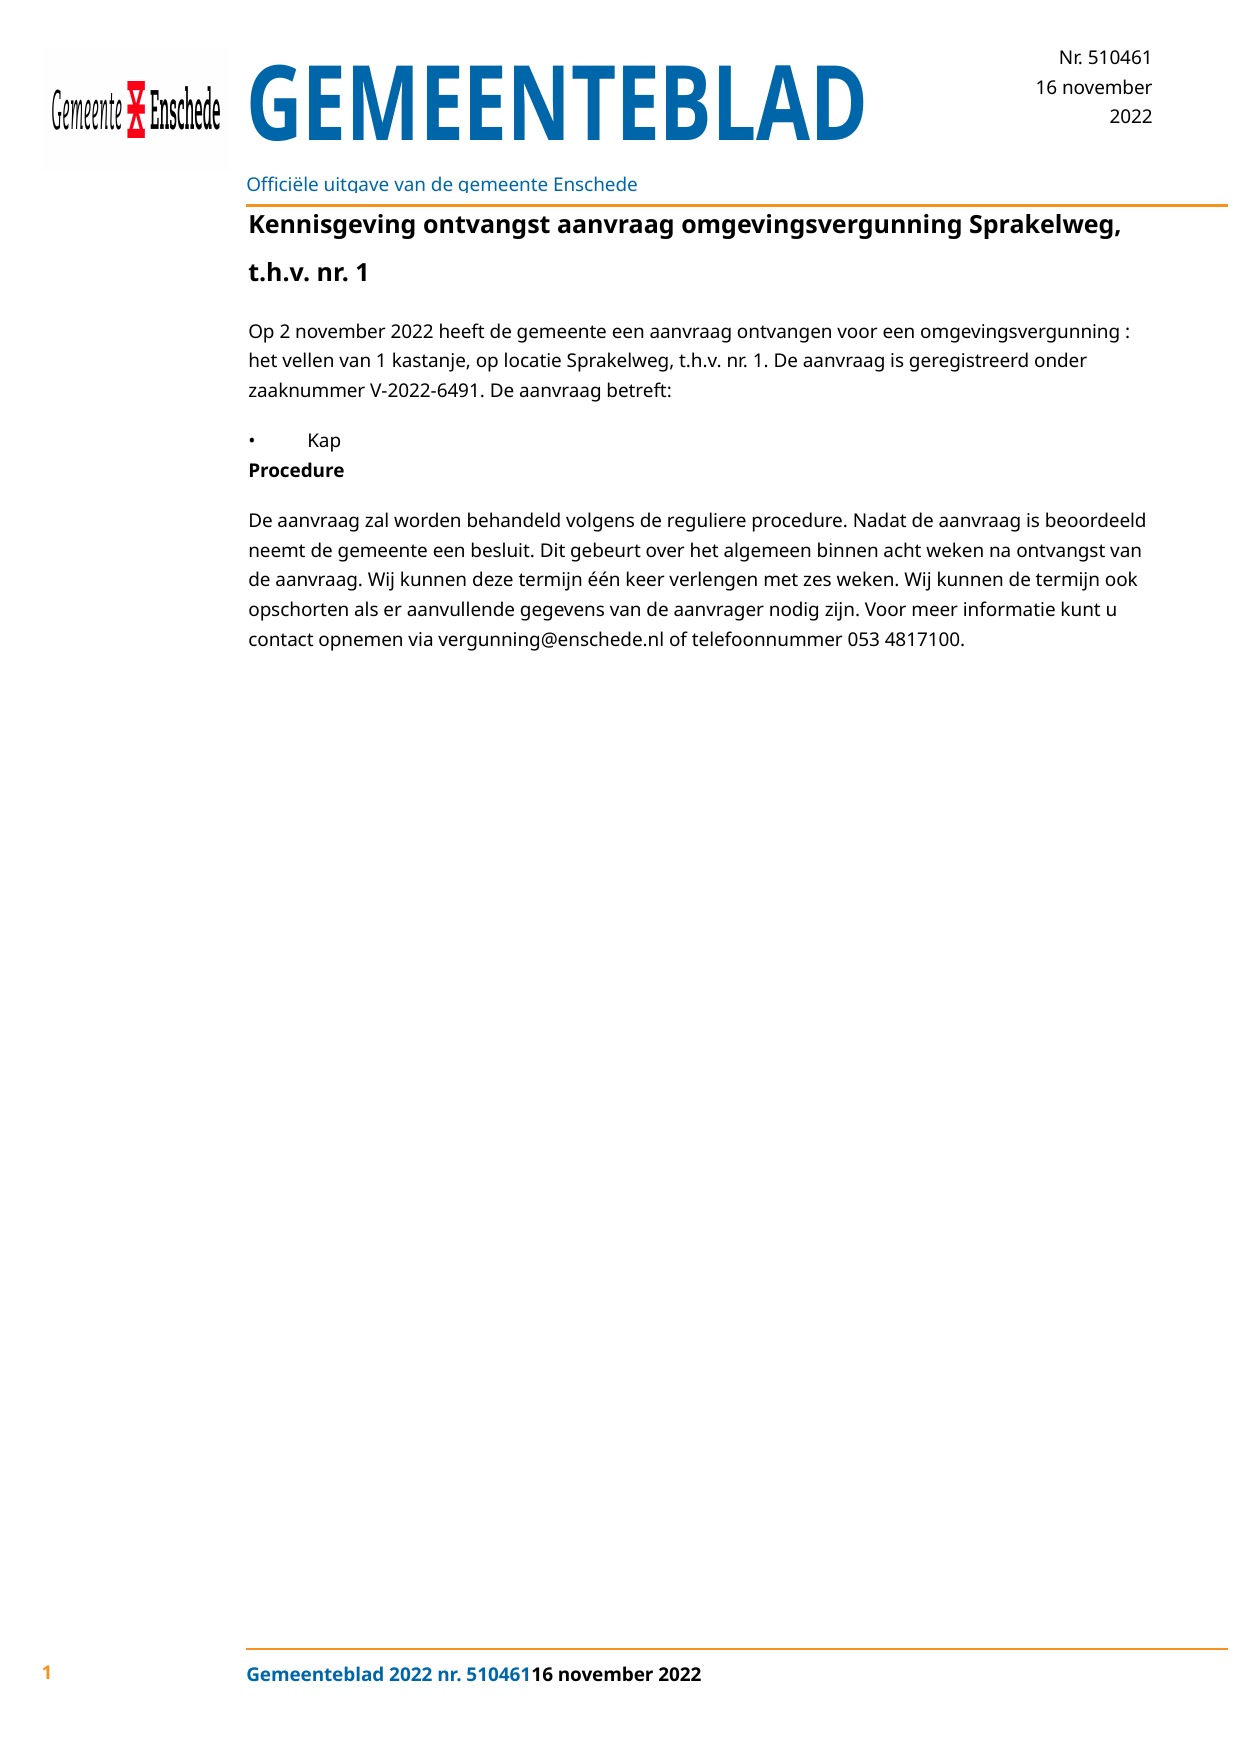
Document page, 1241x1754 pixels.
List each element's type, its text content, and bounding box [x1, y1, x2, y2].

picture [41, 47, 231, 172]
text Kennisgeving ontvangst aanvraag omgevingsvergunning Sprakelweg, t.h.v. nr. 1 [248, 207, 1152, 288]
text De aanvraag zal worden behandeld volgens de reguliere procedure. Nadat de aanvraag is beoordeeld neemt de gemeente een besluit. Dit gebeurt over het algemeen binnen acht weken na ontvangst van de aanvraag. Wij kunnen deze termijn één keer verlengen met zes weken. Wij kunnen de termijn ook opschorten als er aanvullende gegevens van de aanvrager nodig zijn. Voor meer informatie kunt u contact opnemen via vergunning@enschede.nl of telefoonnummer 053 4817100. [248, 507, 1152, 652]
text Op 2 november 2022 heeft de gemeente een aanvraag ontvangen voor een omgevingsvergunning : het vellen van 1 kastanje, op locatie Sprakelweg, t.h.v. nr. 1. De aanvraag is geregistreerd onder zaaknummer V-2022-6491. De aanvraag betreft: [248, 318, 1152, 403]
text Procedure [248, 457, 1152, 483]
list Kap [248, 427, 1152, 453]
